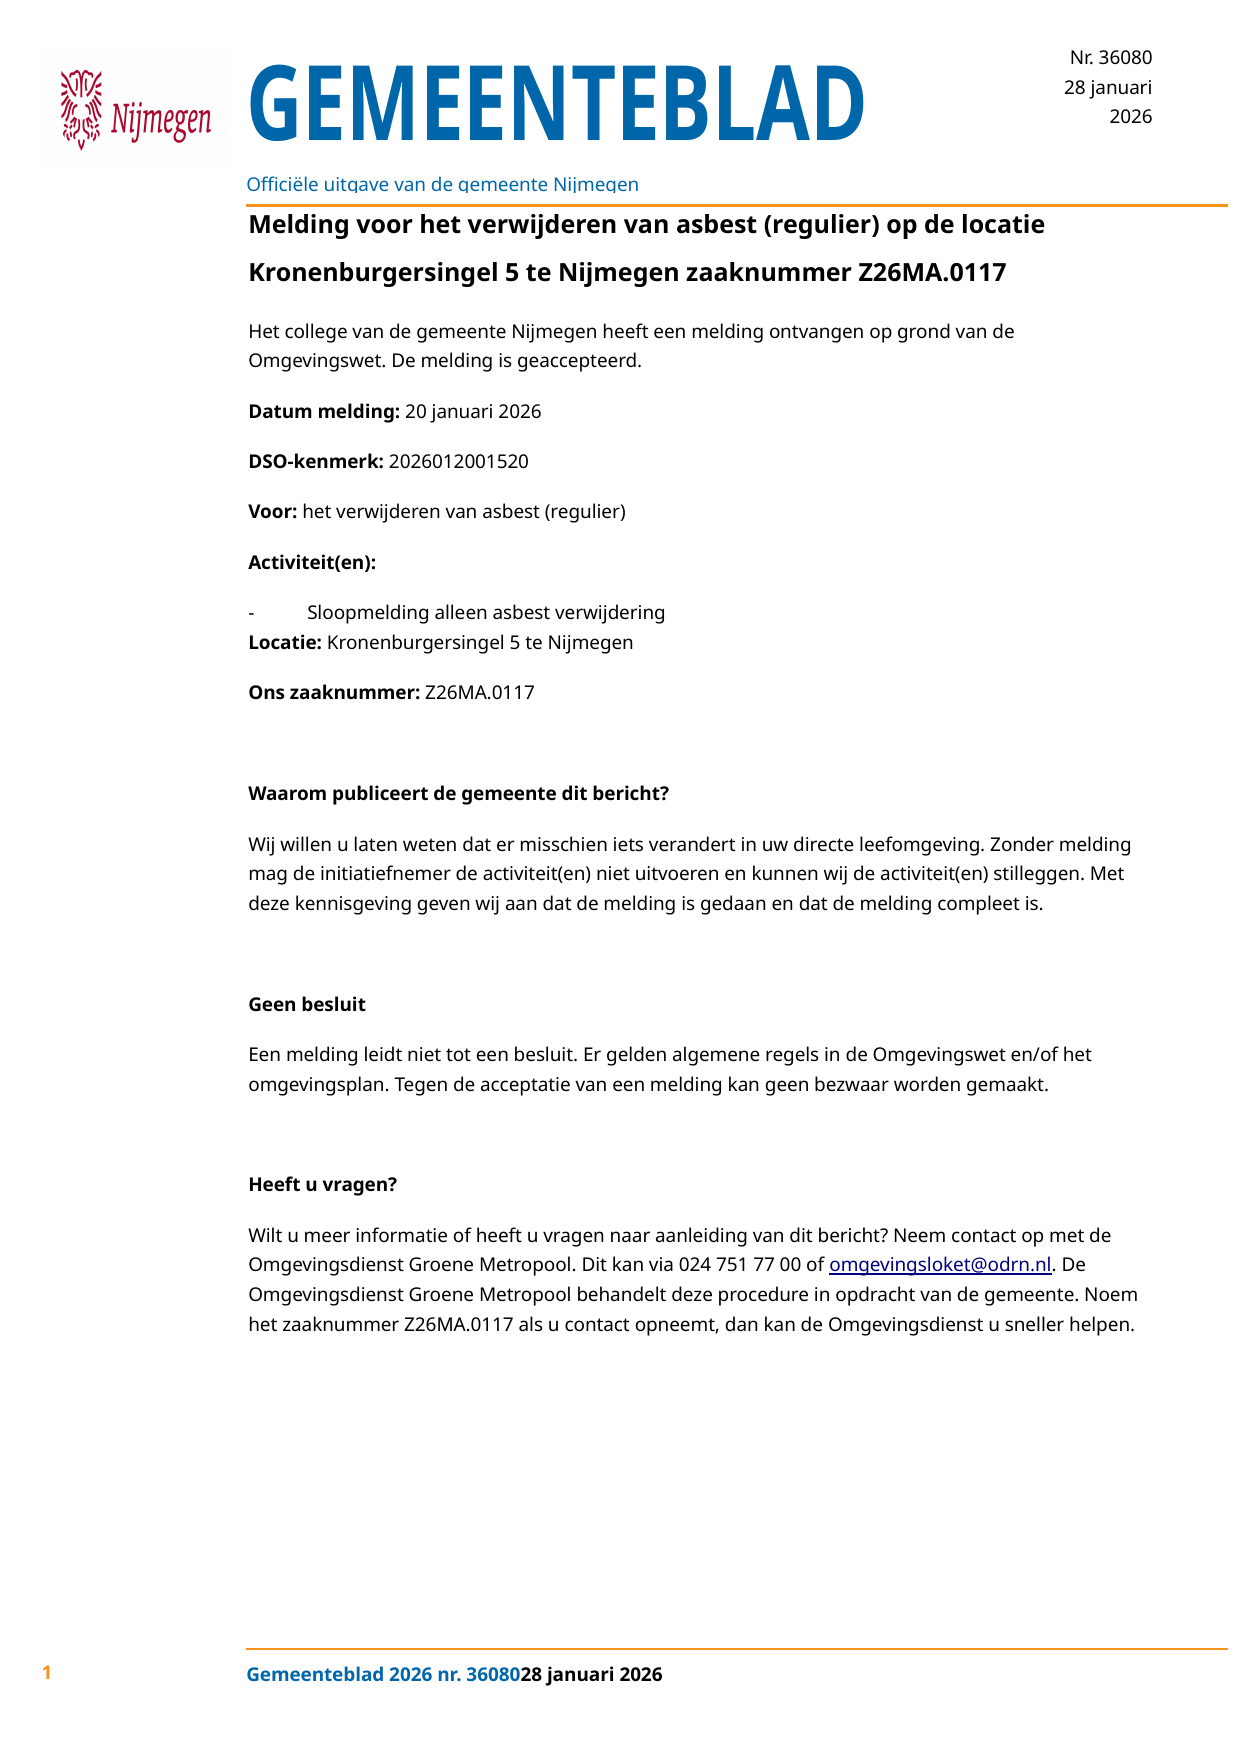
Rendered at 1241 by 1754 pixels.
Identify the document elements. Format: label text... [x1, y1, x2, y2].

text Wij willen u laten weten dat er misschien iets verandert in uw directe leefomgeving. Zonder melding mag de initiatiefnemer de activiteit(en) niet uitvoeren en kunnen wij de activiteit(en) stilleggen. Met deze kennisgeving geven wij aan dat de melding is gedaan en dat de melding compleet is. [248, 831, 1152, 916]
text Voor: het verwijderen van asbest (regulier) [248, 499, 1152, 524]
text Heeft u vragen? [248, 1172, 1152, 1197]
text Een melding leidt niet tot een besluit. Er gelden algemene regels in de Omgevingswet en/of het omgevingsplan. Tegen de acceptatie van een melding kan geen bezwaar worden gemaakt. [248, 1041, 1152, 1097]
text Activiteit(en): [248, 549, 1152, 575]
text Datum melding: 20 januari 2026 [248, 398, 1152, 424]
text Het college van de gemeente Nijmegen heeft een melding ontvangen op grond van de Omgevingswet. De melding is geaccepteerd. [248, 318, 1152, 373]
list Sloopmelding alleen asbest verwijdering [248, 599, 1152, 625]
text DSO-kenmerk: 2026012001520 [248, 448, 1152, 474]
text Waarom publiceert de gemeente dit bericht? [248, 780, 1152, 806]
text Melding voor het verwijderen van asbest (regulier) op de locatie Kronenburgersingel 5 te Nijmegen zaaknummer Z26MA.0117 [248, 207, 1152, 288]
picture [41, 47, 231, 172]
text Ons zaaknummer: Z26MA.0117 [248, 679, 1152, 705]
text Geen besluit [248, 991, 1152, 1017]
text Locatie: Kronenburgersingel 5 te Nijmegen [248, 629, 1152, 655]
text Wilt u meer informatie of heeft u vragen naar aanleiding van dit bericht? Neem contact op met de Omgevingsdienst Groene Metropool. Dit kan via 024 751 77 00 of omgevingsloket@odrn.nl. De Omgevingsdienst Groene Metropool behandelt deze procedure in opdracht van de gemeente. Noem het zaaknummer Z26MA.0117 als u contact opneemt, dan kan de Omgevingsdienst u sneller helpen. [248, 1222, 1152, 1337]
